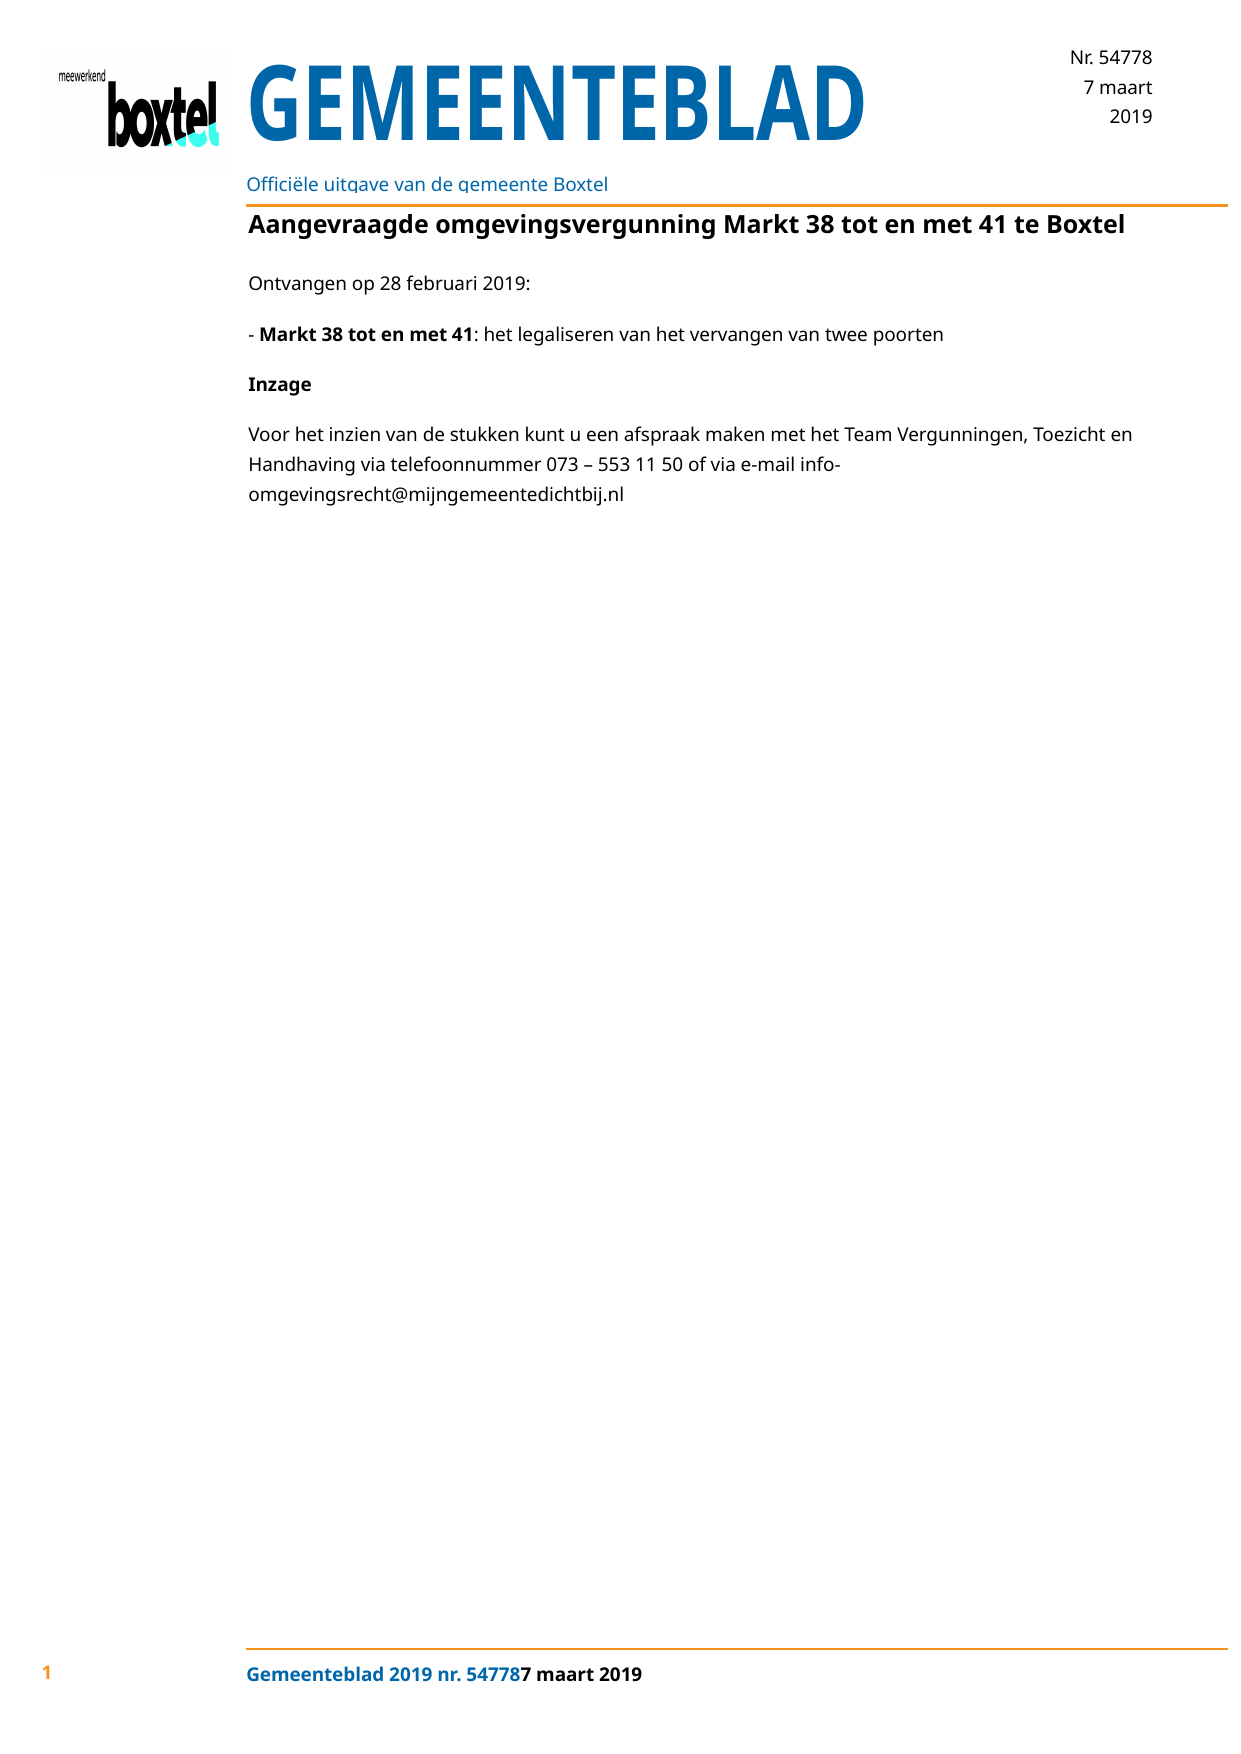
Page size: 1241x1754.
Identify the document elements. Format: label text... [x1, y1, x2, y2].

text Inzage [248, 371, 1152, 397]
text Aangevraagde omgevingsvergunning Markt 38 tot en met 41 te Boxtel [248, 207, 1152, 241]
text Ontvangen op 28 februari 2019: [248, 270, 1152, 296]
text - Markt 38 tot en met 41: het legaliseren van het vervangen van twee poorten [248, 321, 1152, 346]
text Voor het inzien van de stukken kunt u een afspraak maken met het Team Vergunningen, Toezicht en Handhaving via telefoonnummer 073 – 553 11 50 of via e-mail info-omgevingsrecht@mijngemeentedichtbij.nl [248, 422, 1152, 506]
picture [41, 47, 231, 172]
